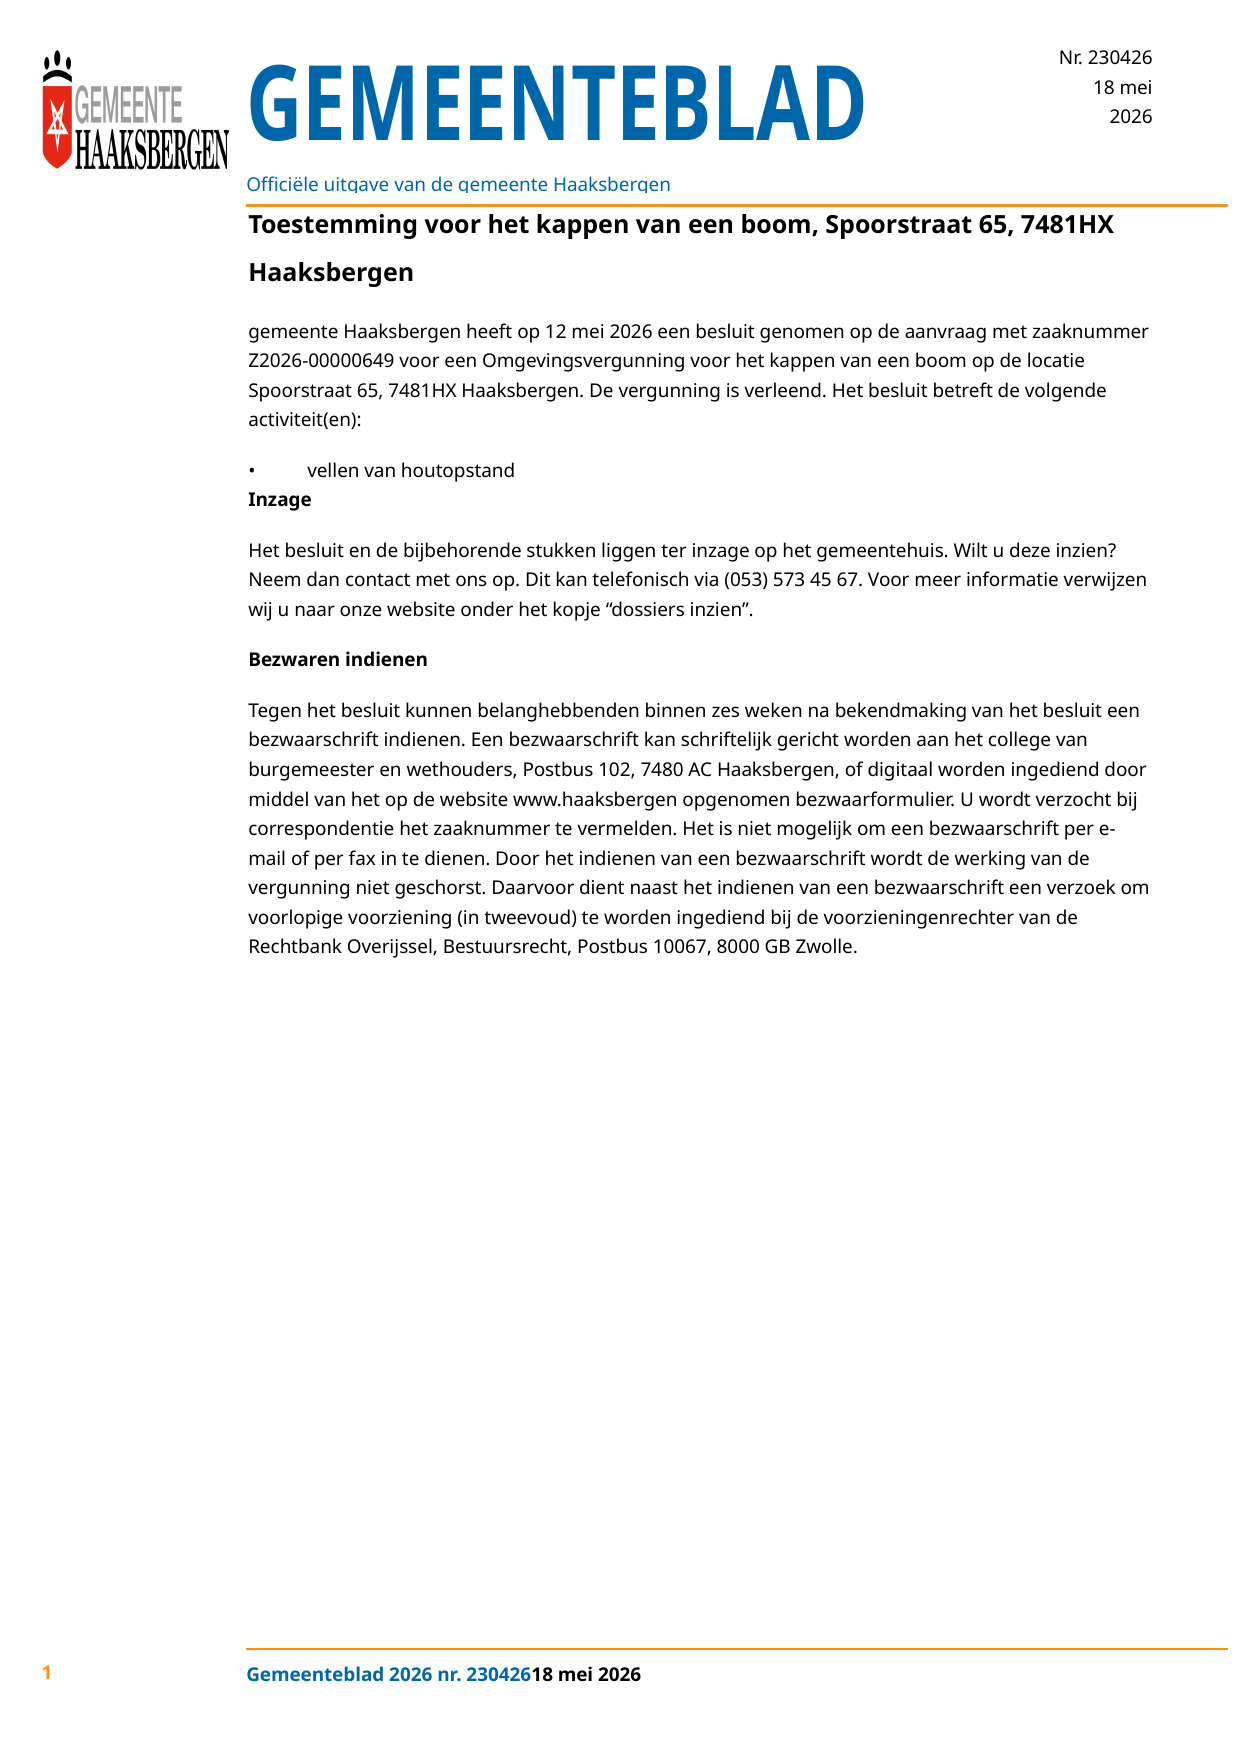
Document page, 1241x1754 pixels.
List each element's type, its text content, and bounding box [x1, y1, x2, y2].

text Toestemming voor het kappen van een boom, Spoorstraat 65, 7481HX Haaksbergen [248, 207, 1152, 288]
text Het besluit en de bijbehorende stukken liggen ter inzage op het gemeentehuis. Wilt u deze inzien? Neem dan contact met ons op. Dit kan telefonisch via (053) 573 45 67. Voor meer informatie verwijzen wij u naar onze website onder het kopje “dossiers inzien”. [248, 537, 1152, 622]
text Inzage [248, 487, 1152, 512]
text gemeente Haaksbergen heeft op 12 mei 2026 een besluit genomen op de aanvraag met zaaknummer Z2026-00000649 voor een Omgevingsvergunning voor het kappen van een boom op de locatie Spoorstraat 65, 7481HX Haaksbergen. De vergunning is verleend. Het besluit betreft de volgende activiteit(en): [248, 318, 1152, 432]
text Tegen het besluit kunnen belanghebbenden binnen zes weken na bekendmaking van het besluit een bezwaarschrift indienen. Een bezwaarschrift kan schriftelijk gericht worden aan het college van burgemeester en wethouders, Postbus 102, 7480 AC Haaksbergen, of digitaal worden ingediend door middel van het op de website www.haaksbergen opgenomen bezwaarformulier. U wordt verzocht bij correspondentie het zaaknummer te vermelden. Het is niet mogelijk om een bezwaarschrift per e-mail of per fax in te dienen. Door het indienen van een bezwaarschrift wordt de werking van de vergunning niet geschorst. Daarvoor dient naast het indienen van een bezwaarschrift een verzoek om voorlopige voorziening (in tweevoud) te worden ingediend bij de voorzieningenrechter van de Rechtbank Overijssel, Bestuursrecht, Postbus 10067, 8000 GB Zwolle. [248, 697, 1152, 959]
picture [41, 47, 231, 172]
text Bezwaren indienen [248, 647, 1152, 672]
list vellen van houtopstand [248, 457, 1152, 483]
